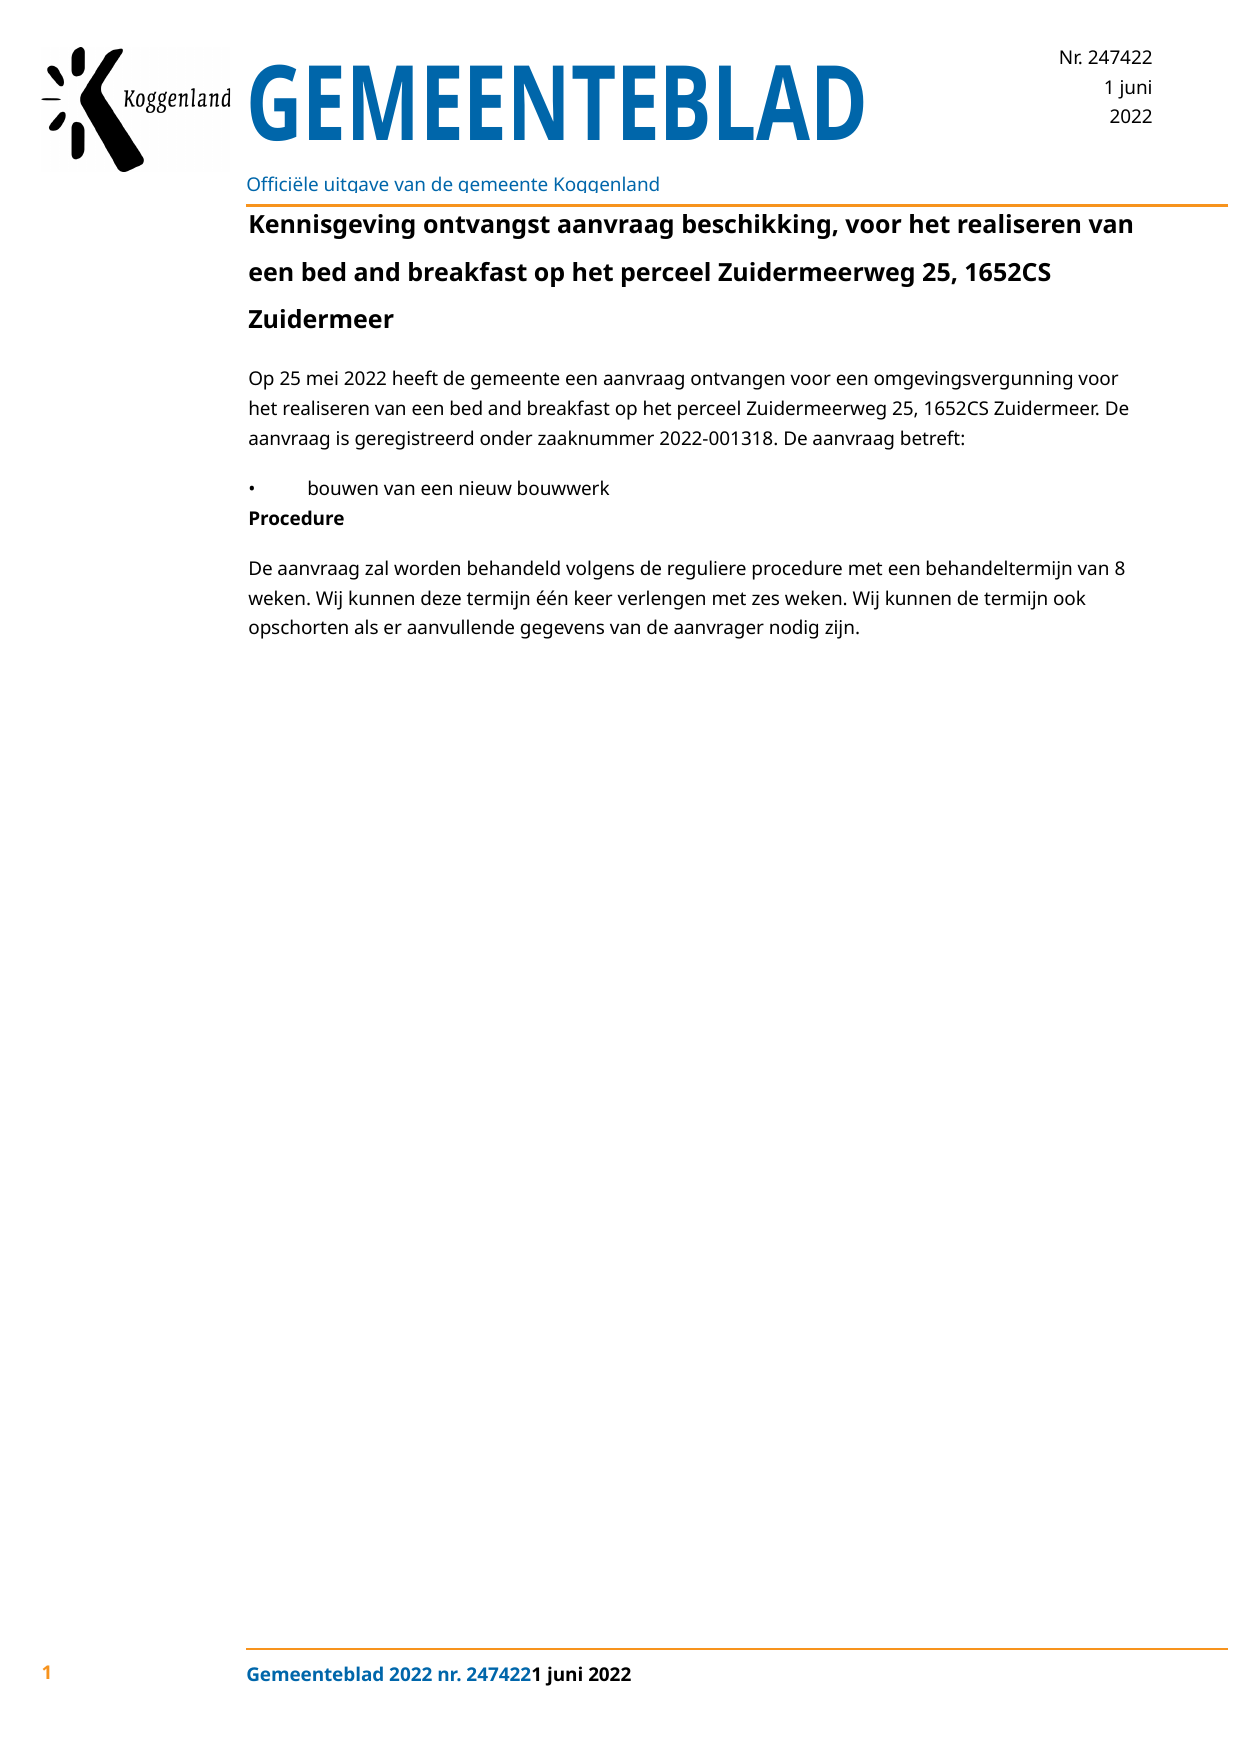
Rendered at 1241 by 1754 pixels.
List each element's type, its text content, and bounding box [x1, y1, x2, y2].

list bouwen van een nieuw bouwwerk [248, 475, 1152, 501]
text Procedure [248, 505, 1152, 530]
text De aanvraag zal worden behandeld volgens de reguliere procedure met een behandeltermijn van 8 weken. Wij kunnen deze termijn één keer verlengen met zes weken. Wij kunnen de termijn ook opschorten als er aanvullende gegevens van de aanvrager nodig zijn. [248, 555, 1152, 640]
picture [41, 47, 231, 172]
text Op 25 mei 2022 heeft de gemeente een aanvraag ontvangen voor een omgevingsvergunning voor het realiseren van een bed and breakfast op het perceel Zuidermeerweg 25, 1652CS Zuidermeer. De aanvraag is geregistreerd onder zaaknummer 2022-001318. De aanvraag betreft: [248, 366, 1152, 450]
text Kennisgeving ontvangst aanvraag beschikking, voor het realiseren van een bed and breakfast op het perceel Zuidermeerweg 25, 1652CS Zuidermeer [248, 207, 1152, 336]
